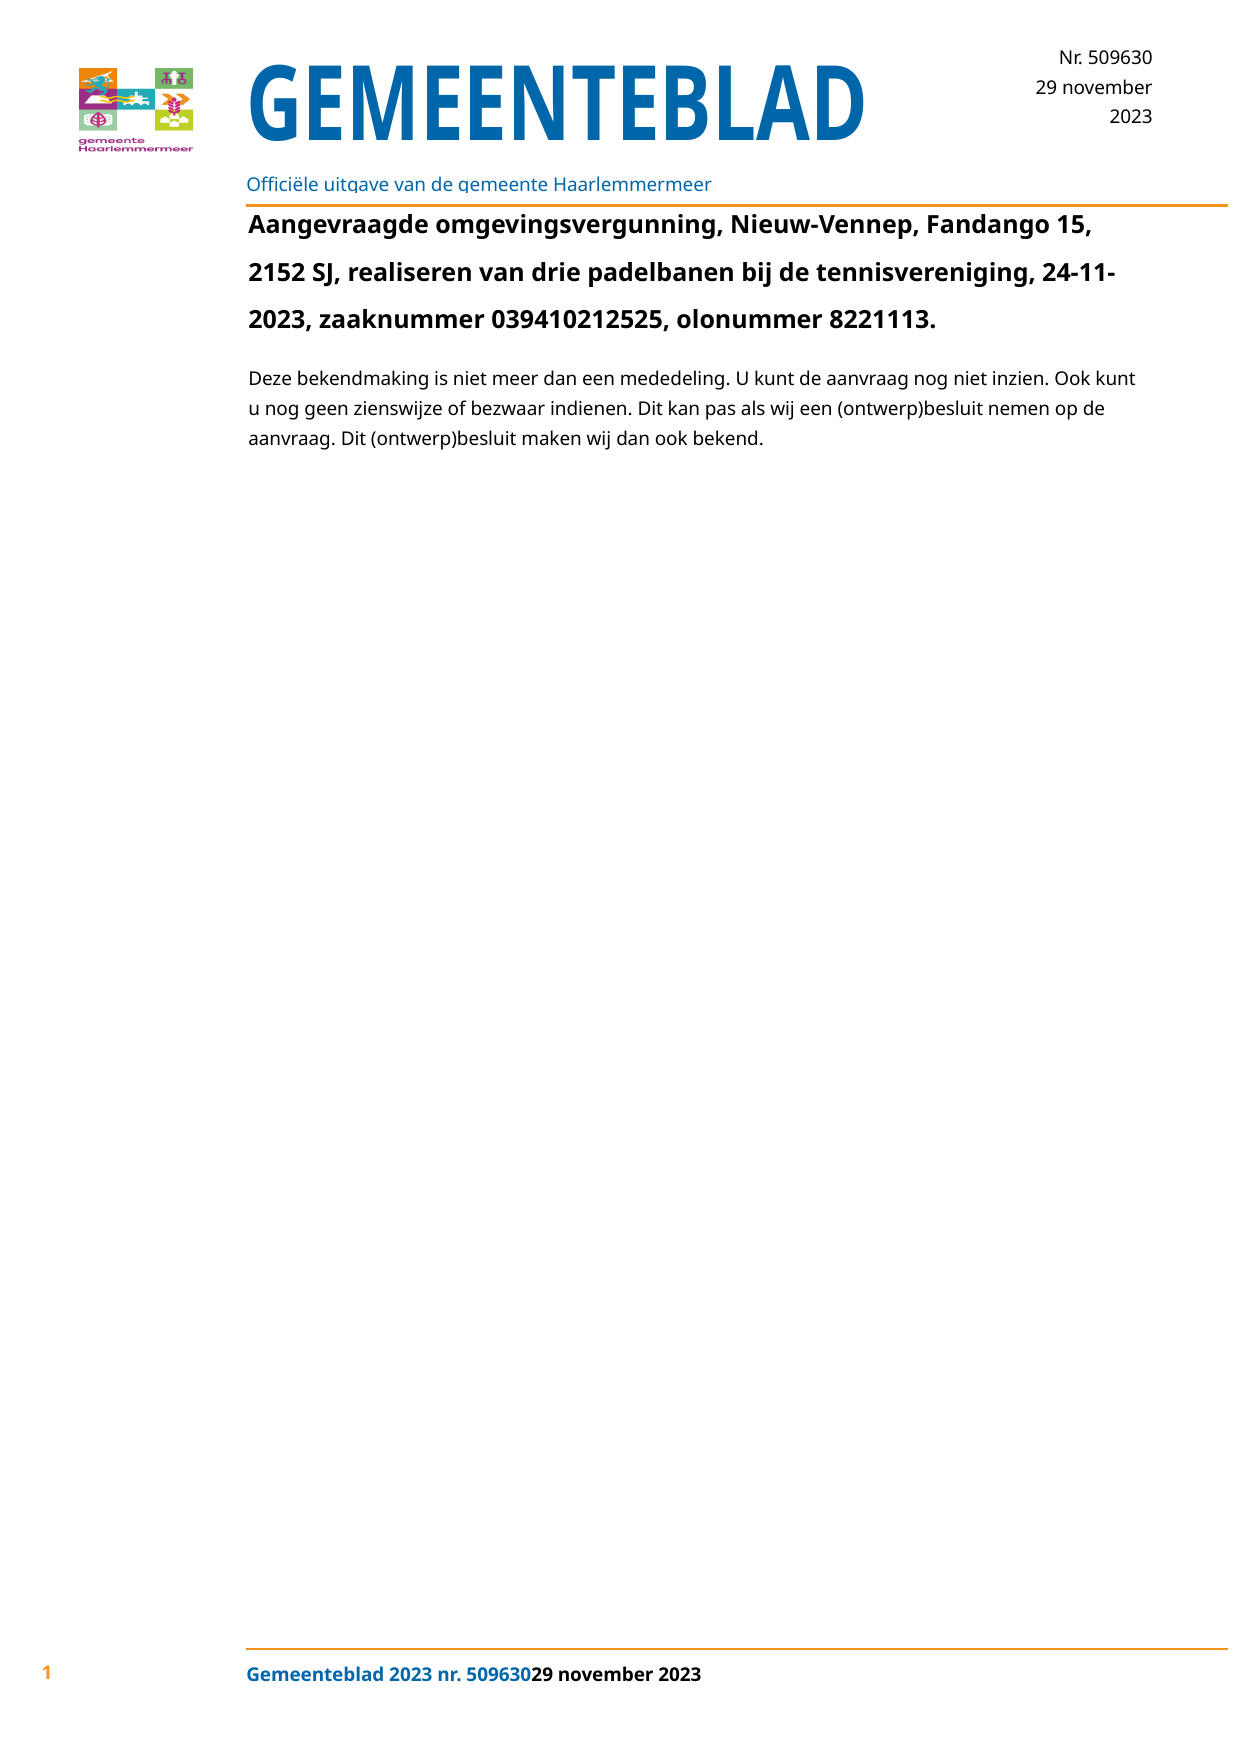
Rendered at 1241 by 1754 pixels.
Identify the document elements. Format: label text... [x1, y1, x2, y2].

text Aangevraagde omgevingsvergunning, Nieuw-Vennep, Fandango 15, 2152 SJ, realiseren van drie padelbanen bij de tennisvereniging, 24-11-2023, zaaknummer 039410212525, olonummer 8221113. [248, 207, 1152, 336]
text Deze bekendmaking is niet meer dan een mededeling. U kunt de aanvraag nog niet inzien. Ook kunt u nog geen zienswijze of bezwaar indienen. Dit kan pas als wij een (ontwerp)besluit nemen op de aanvraag. Dit (ontwerp)besluit maken wij dan ook bekend. [248, 366, 1152, 450]
picture [41, 47, 231, 172]
